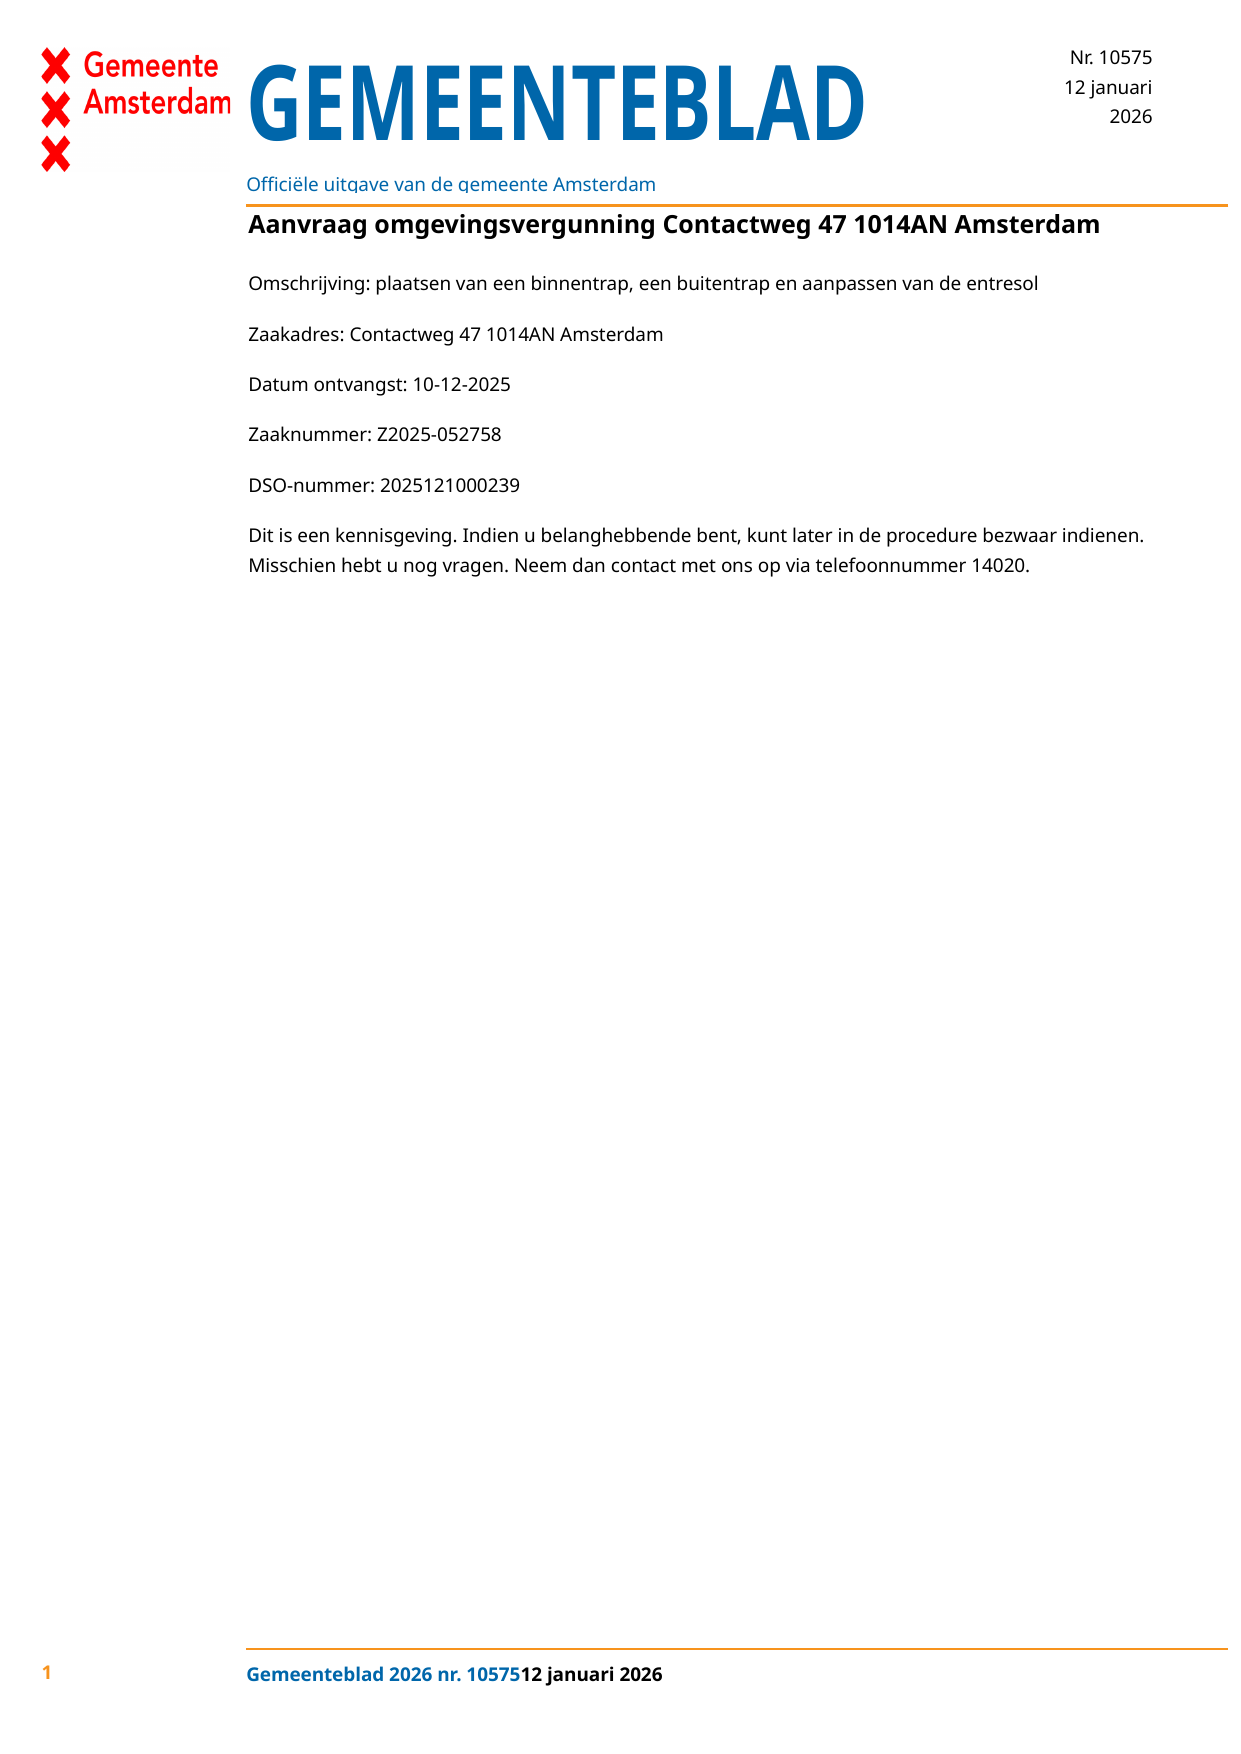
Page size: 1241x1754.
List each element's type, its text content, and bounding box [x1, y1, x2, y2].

picture [41, 47, 231, 172]
text Dit is een kennisgeving. Indien u belanghebbende bent, kunt later in de procedure bezwaar indienen. Misschien hebt u nog vragen. Neem dan contact met ons op via telefoonnummer 14020. [248, 522, 1152, 578]
text Aanvraag omgevingsvergunning Contactweg 47 1014AN Amsterdam [248, 207, 1152, 241]
text Zaakadres: Contactweg 47 1014AN Amsterdam [248, 321, 1152, 346]
text DSO-nummer: 2025121000239 [248, 472, 1152, 498]
text Omschrijving: plaatsen van een binnentrap, een buitentrap en aanpassen van de entresol [248, 270, 1152, 296]
text Datum ontvangst: 10-12-2025 [248, 371, 1152, 397]
text Zaaknummer: Z2025-052758 [248, 422, 1152, 447]
